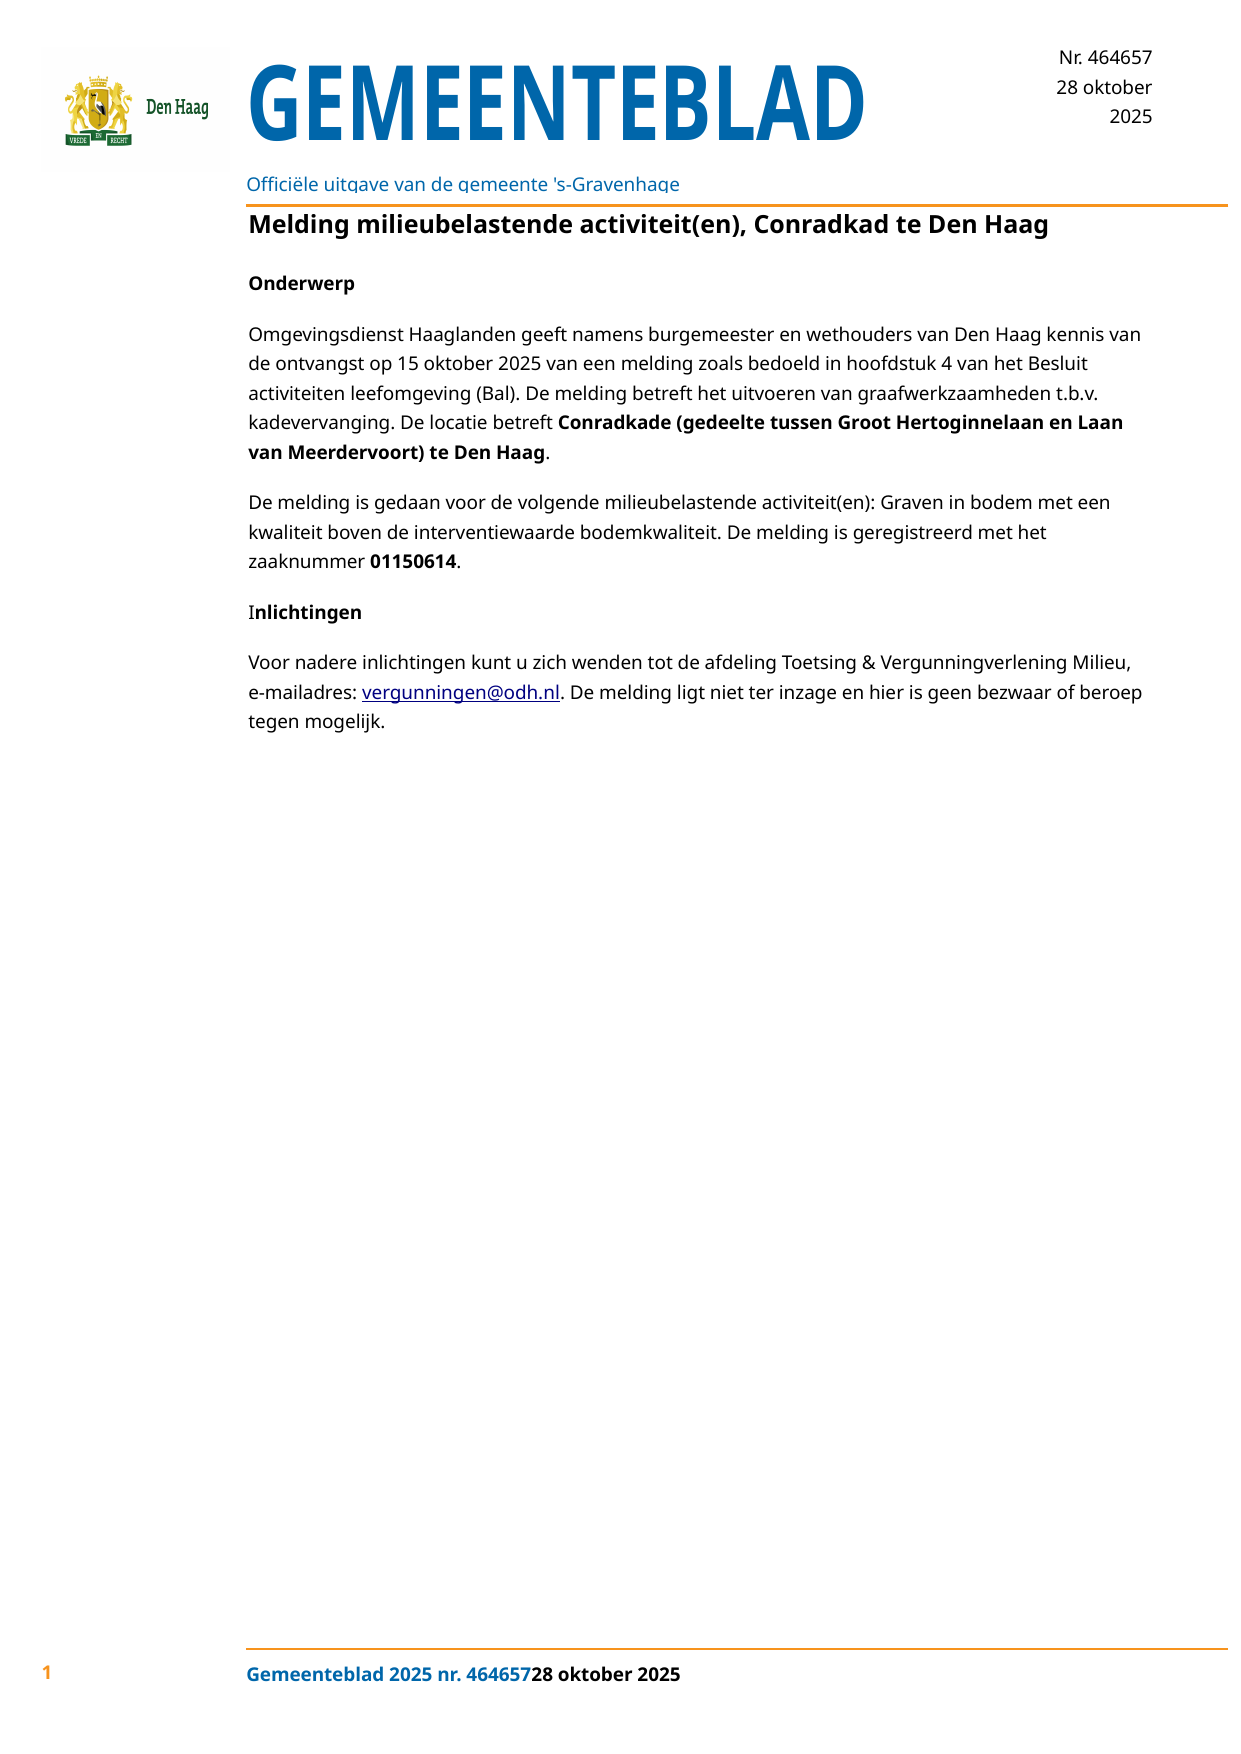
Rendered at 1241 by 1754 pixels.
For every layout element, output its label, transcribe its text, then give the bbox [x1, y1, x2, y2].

text Onderwerp [248, 270, 1152, 296]
text Melding milieubelastende activiteit(en), Conradkad te Den Haag [248, 207, 1152, 241]
text Voor nadere inlichtingen kunt u zich wenden tot de afdeling Toetsing & Vergunningverlening Milieu, e-mailadres: vergunningen@odh.nl. De melding ligt niet ter inzage en hier is geen bezwaar of beroep tegen mogelijk. [248, 649, 1152, 734]
text Omgevingsdienst Haaglanden geeft namens burgemeester en wethouders van Den Haag kennis van de ontvangst op 15 oktober 2025 van een melding zoals bedoeld in hoofdstuk 4 van het Besluit activiteiten leefomgeving (Bal). De melding betreft het uitvoeren van graafwerkzaamheden t.b.v. kadevervanging. De locatie betreft Conradkade (gedeelte tussen Groot Hertoginnelaan en Laan van Meerdervoort) te Den Haag. [248, 321, 1152, 465]
text De melding is gedaan voor de volgende milieubelastende activiteit(en): Graven in bodem met een kwaliteit boven de interventiewaarde bodemkwaliteit. De melding is geregistreerd met het zaaknummer 01150614. [248, 489, 1152, 574]
picture [41, 47, 231, 172]
text Inlichtingen [248, 599, 1152, 625]
